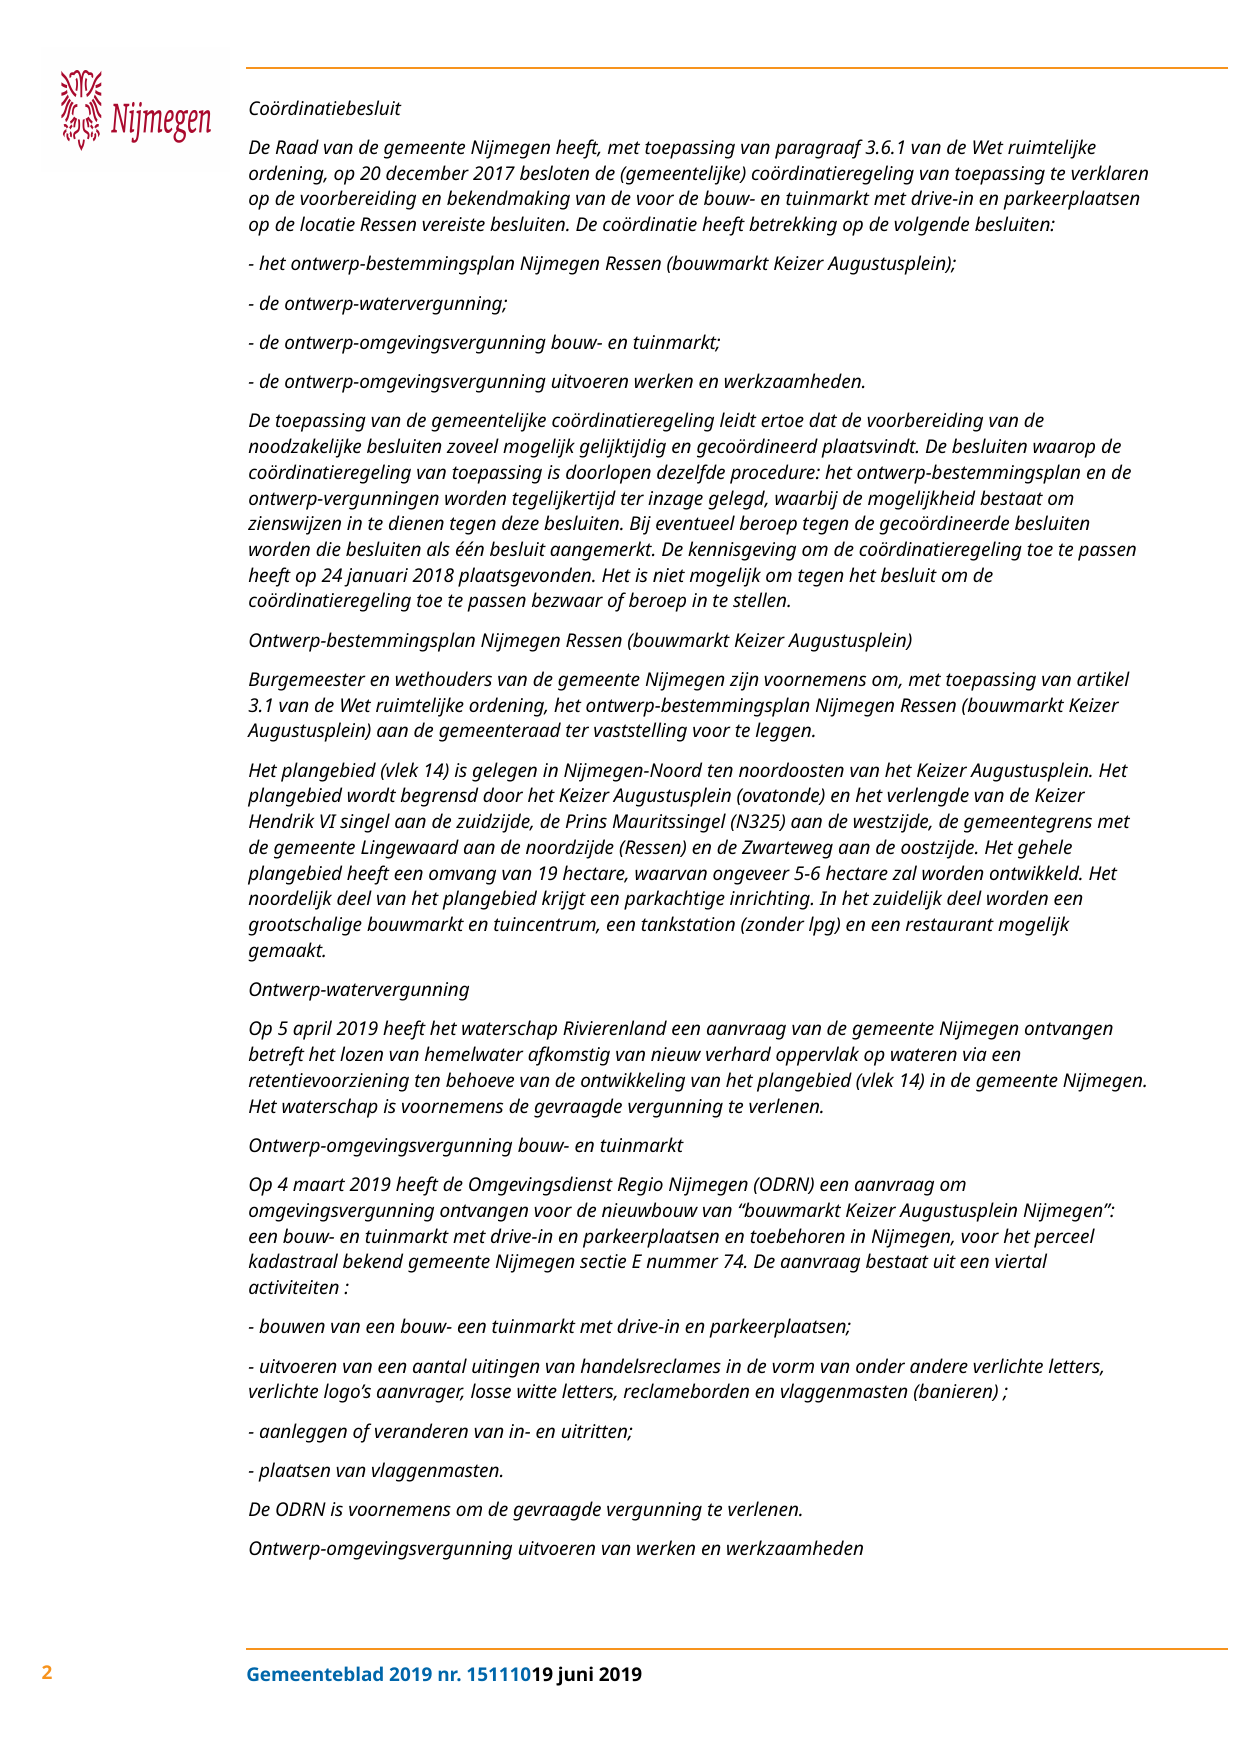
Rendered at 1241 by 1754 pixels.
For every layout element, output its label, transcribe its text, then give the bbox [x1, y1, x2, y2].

text Ontwerp-omgevingsvergunning uitvoeren van werken en werkzaamheden [248, 1536, 1152, 1561]
picture [41, 47, 231, 172]
text Ontwerp-bestemmingsplan Nijmegen Ressen (bouwmarkt Keizer Augustusplein) [248, 627, 1152, 653]
text Op 5 april 2019 heeft het waterschap Rivierenland een aanvraag van de gemeente Nijmegen ontvangen betreft het lozen van hemelwater afkomstig van nieuw verhard oppervlak op wateren via een retentievoorziening ten behoeve van de ontwikkeling van het plangebied (vlek 14) in de gemeente Nijmegen. Het waterschap is voornemens de gevraagde vergunning te verlenen. [248, 1016, 1152, 1118]
text Ontwerp-watervergunning [248, 976, 1152, 1002]
text - de ontwerp-watervergunning; [248, 290, 1152, 316]
text - de ontwerp-omgevingsvergunning bouw- en tuinmarkt; [248, 329, 1152, 355]
text De Raad van de gemeente Nijmegen heeft, met toepassing van paragraaf 3.6.1 van de Wet ruimtelijke ordening, op 20 december 2017 besloten de (gemeentelijke) coördinatieregeling van toepassing te verklaren op de voorbereiding en bekendmaking van de voor de bouw- en tuinmarkt met drive-in en parkeerplaatsen op de locatie Ressen vereiste besluiten. De coördinatie heeft betrekking op de volgende besluiten: [248, 134, 1152, 237]
text - bouwen van een bouw- een tuinmarkt met drive-in en parkeerplaatsen; [248, 1313, 1152, 1339]
text Coördinatiebesluit [248, 95, 1152, 121]
text - plaatsen van vlaggenmasten. [248, 1457, 1152, 1483]
text - de ontwerp-omgevingsvergunning uitvoeren werken en werkzaamheden. [248, 368, 1152, 394]
text Het plangebied (vlek 14) is gelegen in Nijmegen-Noord ten noordoosten van het Keizer Augustusplein. Het plangebied wordt begrensd door het Keizer Augustusplein (ovatonde) en het verlengde van de Keizer Hendrik VI singel aan de zuidzijde, de Prins Mauritssingel (N325) aan de westzijde, de gemeentegrens met de gemeente Lingewaard aan de noordzijde (Ressen) en de Zwarteweg aan de oostzijde. Het gehele plangebied heeft een omvang van 19 hectare, waarvan ongeveer 5-6 hectare zal worden ontwikkeld. Het noordelijk deel van het plangebied krijgt een parkachtige inrichting. In het zuidelijk deel worden een grootschalige bouwmarkt en tuincentrum, een tankstation (zonder lpg) en een restaurant mogelijk gemaakt. [248, 757, 1152, 963]
text Ontwerp-omgevingsvergunning bouw- en tuinmarkt [248, 1132, 1152, 1158]
text Op 4 maart 2019 heeft de Omgevingsdienst Regio Nijmegen (ODRN) een aanvraag om omgevingsvergunning ontvangen voor de nieuwbouw van “bouwmarkt Keizer Augustusplein Nijmegen”: een bouw- en tuinmarkt met drive-in en parkeerplaatsen en toebehoren in Nijmegen, voor het perceel kadastraal bekend gemeente Nijmegen sectie E nummer 74. De aanvraag bestaat uit een viertal activiteiten : [248, 1171, 1152, 1300]
text - het ontwerp-bestemmingsplan Nijmegen Ressen (bouwmarkt Keizer Augustusplein); [248, 251, 1152, 276]
text De toepassing van de gemeentelijke coördinatieregeling leidt ertoe dat de voorbereiding van de noodzakelijke besluiten zoveel mogelijk gelijktijdig en gecoördineerd plaatsvindt. De besluiten waarop de coördinatieregeling van toepassing is doorlopen dezelfde procedure: het ontwerp-bestemmingsplan en de ontwerp-vergunningen worden tegelijkertijd ter inzage gelegd, waarbij de mogelijkheid bestaat om zienswijzen in te dienen tegen deze besluiten. Bij eventueel beroep tegen de gecoördineerde besluiten worden die besluiten als één besluit aangemerkt. De kennisgeving om de coördinatieregeling toe te passen heeft op 24 januari 2018 plaatsgevonden. Het is niet mogelijk om tegen het besluit om de coördinatieregeling toe te passen bezwaar of beroep in te stellen. [248, 408, 1152, 613]
text Burgemeester en wethouders van de gemeente Nijmegen zijn voornemens om, met toepassing van artikel 3.1 van de Wet ruimtelijke ordening, het ontwerp-bestemmingsplan Nijmegen Ressen (bouwmarkt Keizer Augustusplein) aan de gemeenteraad ter vaststelling voor te leggen. [248, 666, 1152, 743]
text - aanleggen of veranderen van in- en uitritten; [248, 1418, 1152, 1443]
text De ODRN is voornemens om de gevraagde vergunning te verlenen. [248, 1496, 1152, 1522]
text - uitvoeren van een aantal uitingen van handelsreclames in de vorm van onder andere verlichte letters, verlichte logo’s aanvrager, losse witte letters, reclameborden en vlaggenmasten (banieren) ; [248, 1353, 1152, 1404]
